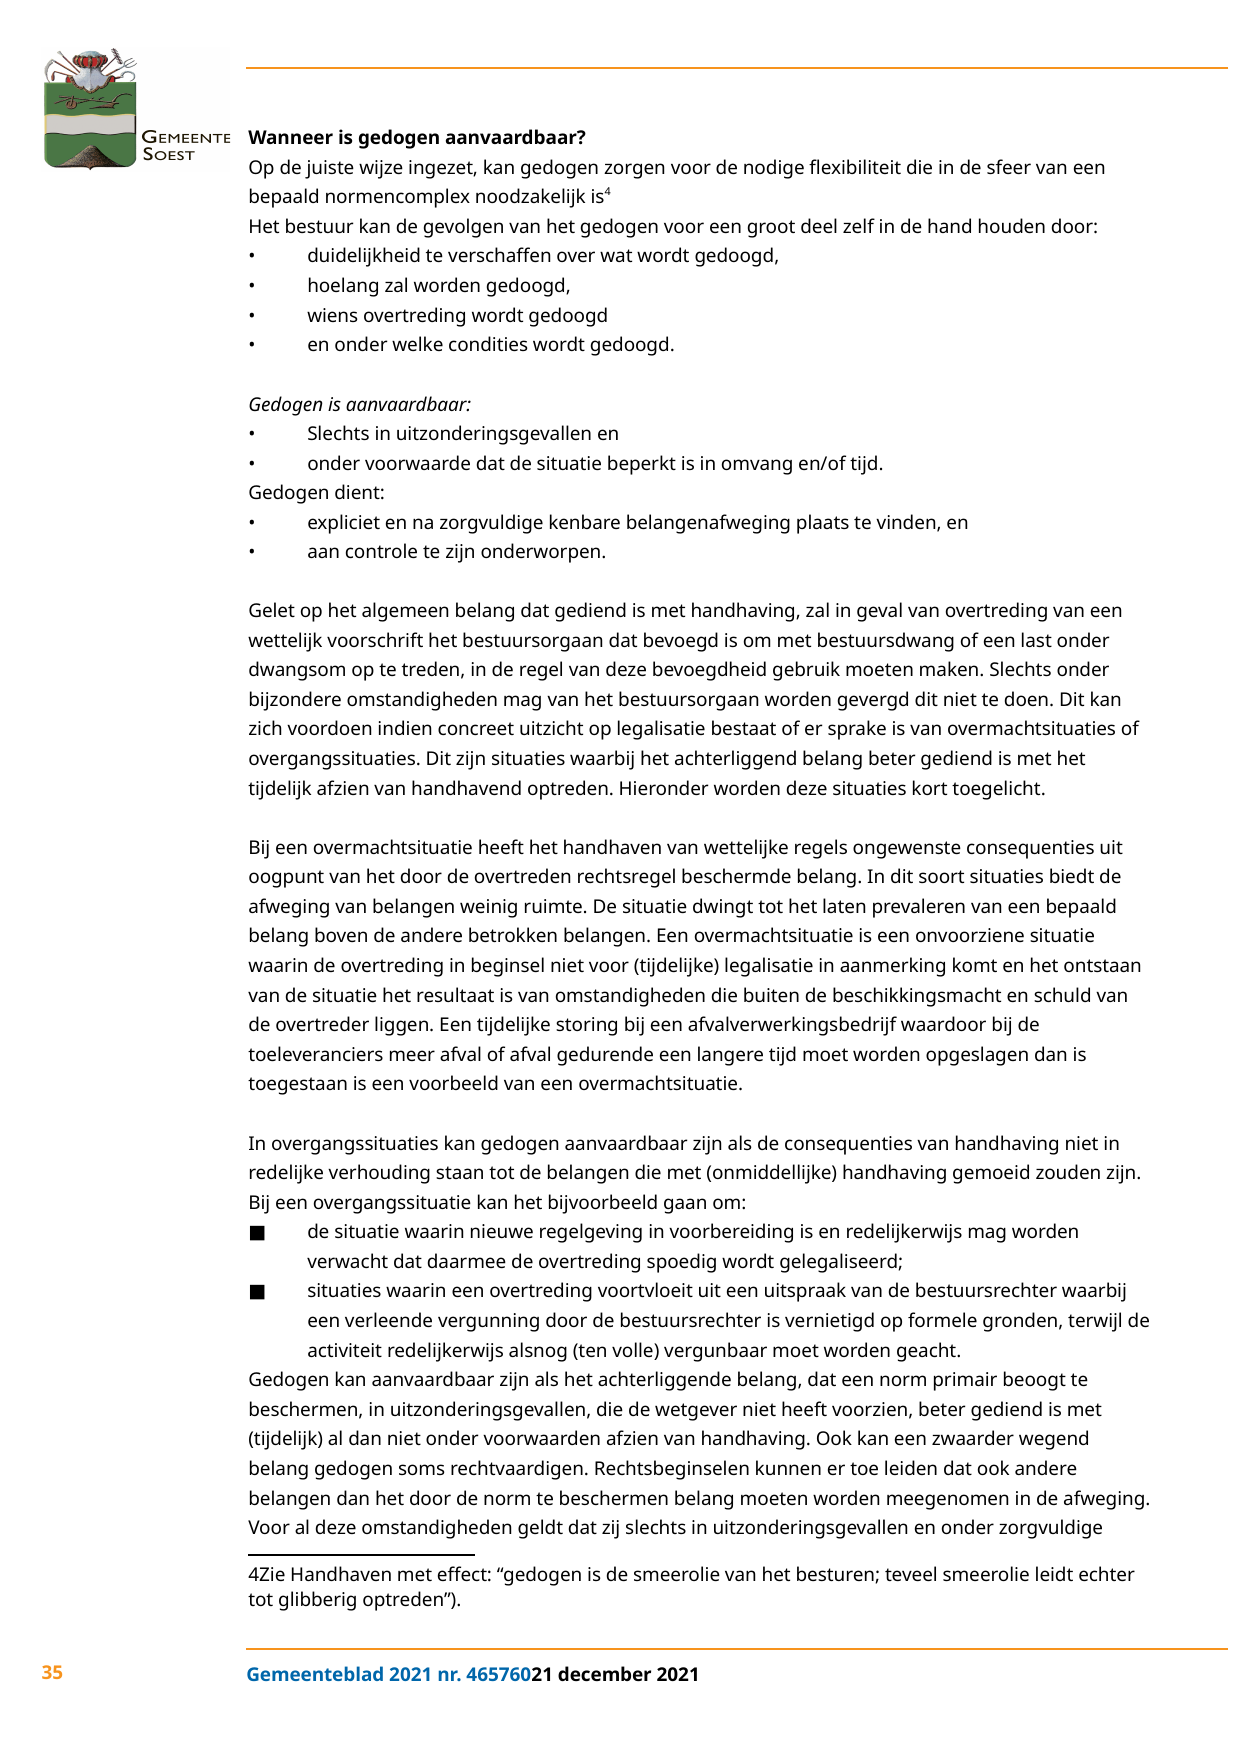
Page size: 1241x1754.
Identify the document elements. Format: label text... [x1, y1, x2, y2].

list hoelang zal worden gedoogd, [248, 272, 1152, 298]
text Gedogen kan aanvaardbaar zijn als het achterliggende belang, dat een norm primair beoogt te beschermen, in uitzonderingsgevallen, die de wetgever niet heeft voorzien, beter gediend is met (tijdelijk) al dan niet onder voorwaarden afzien van handhaving. Ook kan een zwaarder wegend belang gedogen soms rechtvaardigen. Rechtsbeginselen kunnen er toe leiden dat ook andere belangen dan het door de norm te beschermen belang moeten worden meegenomen in de afweging. Voor al deze omstandigheden geldt dat zij slechts in uitzonderingsgevallen en onder zorgvuldige [248, 1366, 1152, 1540]
text In overgangssituaties kan gedogen aanvaardbaar zijn als de consequenties van handhaving niet in redelijke verhouding staan tot de belangen die met (onmiddellijke) handhaving gemoeid zouden zijn. Bij een overgangssituatie kan het bijvoorbeeld gaan om: [248, 1130, 1152, 1214]
text Het bestuur kan de gevolgen van het gedogen voor een groot deel zelf in de hand houden door: [248, 213, 1152, 239]
picture [41, 47, 231, 172]
list situaties waarin een overtreding voortvloeit uit een uitspraak van de bestuursrechter waarbij een verleende vergunning door de bestuursrechter is vernietigd op formele gronden, terwijl de activiteit redelijkerwijs alsnog (ten volle) vergunbaar moet worden geacht. [248, 1278, 1152, 1362]
list de situatie waarin nieuwe regelgeving in voorbereiding is en redelijkerwijs mag worden verwacht dat daarmee de overtreding spoedig wordt gelegaliseerd; [248, 1218, 1152, 1274]
list wiens overtreding wordt gedoogd [248, 302, 1152, 328]
text Op de juiste wijze ingezet, kan gedogen zorgen voor de nodige flexibiliteit die in de sfeer van een bepaald normencomplex noodzakelijk is [248, 154, 1152, 209]
table_header Gedogen is aanvaardbaar: Slechts in uitzonderingsgevallen en onder voorwaarde dat de situatie beperkt is in omvang en/of tijd. Gedogen dient: expliciet en na zorgvuldige kenbare belangenafweging plaats te vinden, en aan controle te zijn onderworpen. [248, 391, 1152, 564]
text Gelet op het algemeen belang dat gediend is met handhaving, zal in geval van overtreding van een wettelijk voorschrift het bestuursorgaan dat bevoegd is om met bestuursdwang of een last onder dwangsom op te treden, in de regel van deze bevoegdheid gebruik moeten maken. Slechts onder bijzondere omstandigheden mag van het bestuursorgaan worden gevergd dit niet te doen. Dit kan zich voordoen indien concreet uitzicht op legalisatie bestaat of er sprake is van overmachtsituaties of overgangssituaties. Dit zijn situaties waarbij het achterliggend belang beter gediend is met het tijdelijk afzien van handhavend optreden. Hieronder worden deze situaties kort toegelicht. [248, 597, 1152, 800]
list en onder welke condities wordt gedoogd. [248, 331, 1152, 357]
text Bij een overmachtsituatie heeft het handhaven van wettelijke regels ongewenste consequenties uit oogpunt van het door de overtreden rechtsregel beschermde belang. In dit soort situaties biedt de afweging van belangen weinig ruimte. De situatie dwingt tot het laten prevaleren van een bepaald belang boven de andere betrokken belangen. Een overmachtsituatie is een onvoorziene situatie waarin de overtreding in beginsel niet voor (tijdelijke) legalisatie in aanmerking komt en het ontstaan van de situatie het resultaat is van omstandigheden die buiten de beschikkingsmacht en schuld van de overtreder liggen. Een tijdelijke storing bij een afvalverwerkingsbedrijf waardoor bij de toeleveranciers meer afval of afval gedurende een langere tijd moet worden opgeslagen dan is toegestaan is een voorbeeld van een overmachtsituatie. [248, 834, 1152, 1096]
text Zie Handhaven met effect: “gedogen is de smeerolie van het besturen; teveel smeerolie leidt echter tot glibberig optreden”). [248, 1561, 1152, 1612]
text Wanneer is gedogen aanvaardbaar? [248, 124, 1152, 150]
list duidelijkheid te verschaffen over wat wordt gedoogd, [248, 243, 1152, 268]
